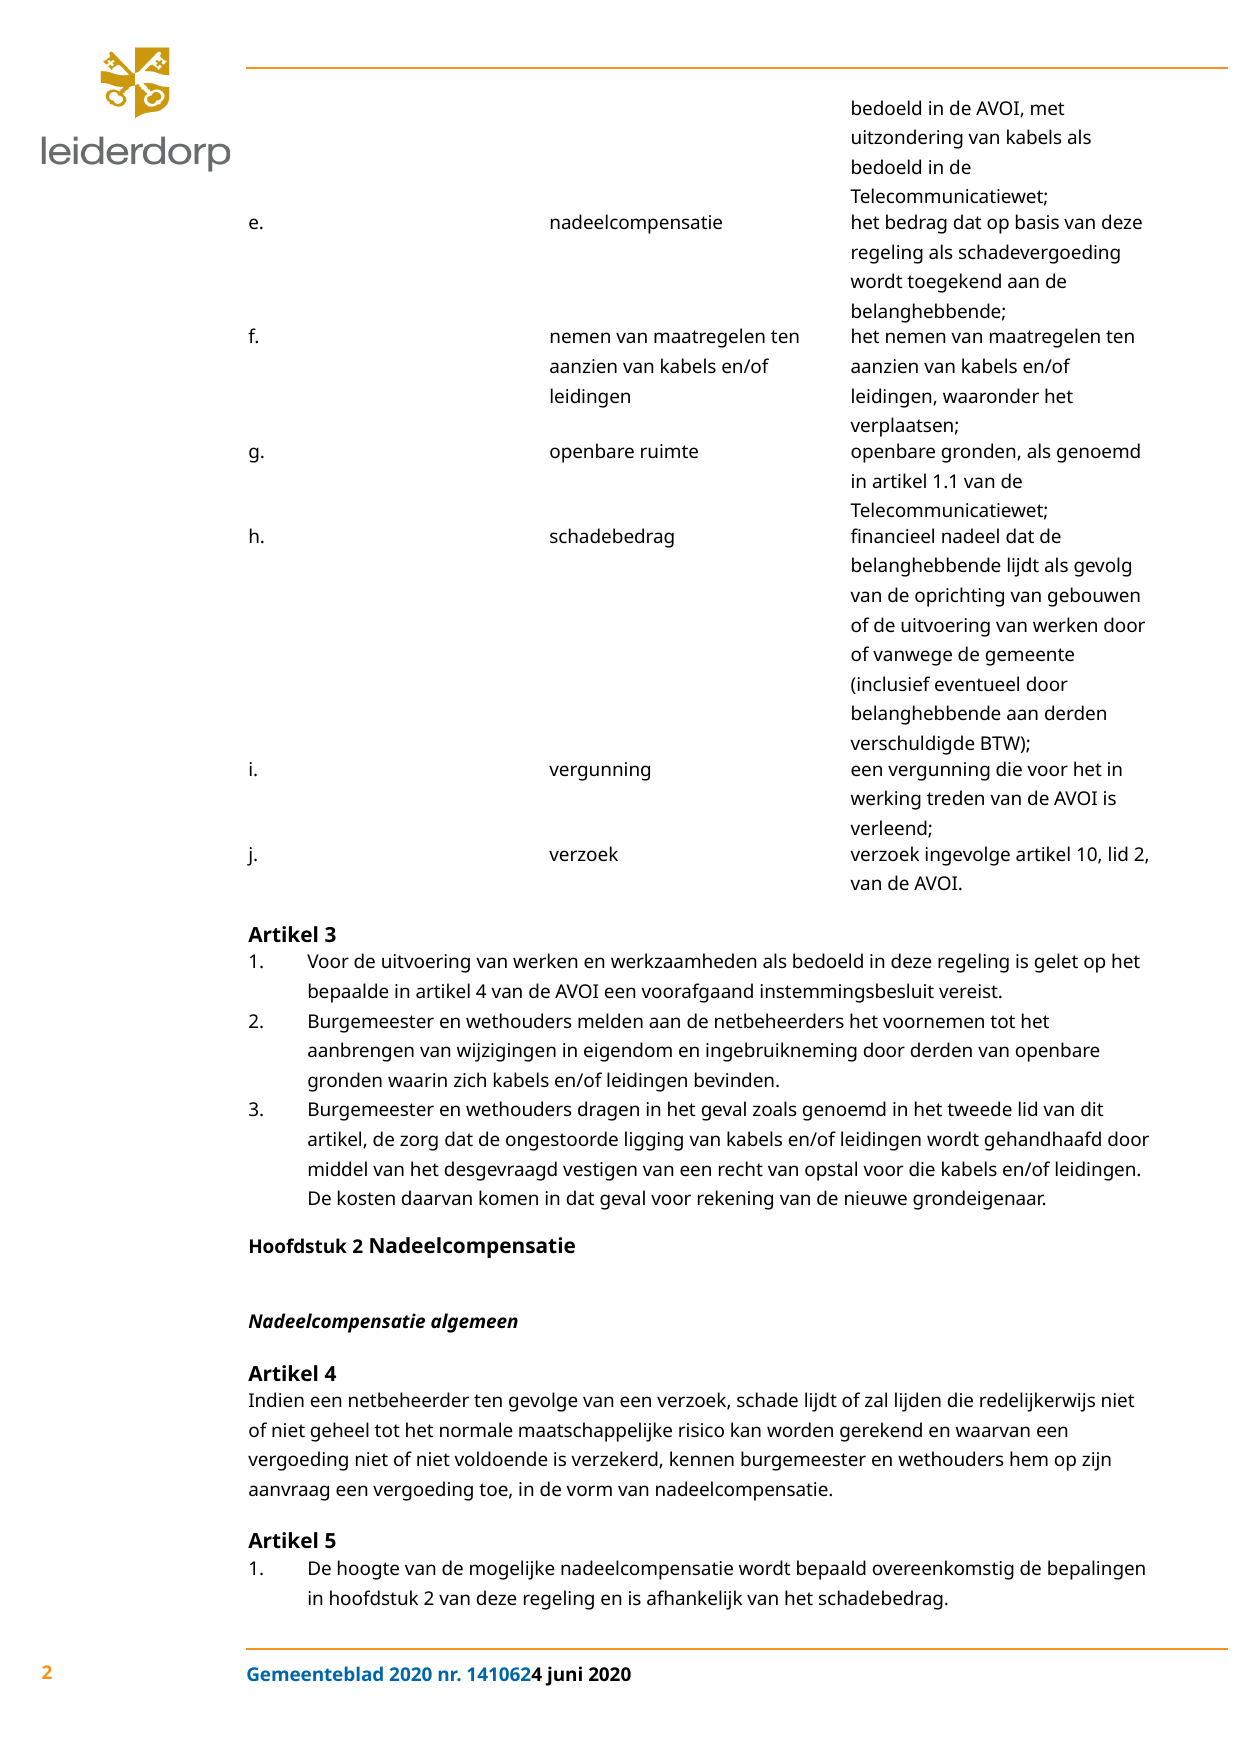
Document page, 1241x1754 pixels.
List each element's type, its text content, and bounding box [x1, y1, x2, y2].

list Burgemeester en wethouders melden aan de netbeheerders het voornemen tot het aanbrengen van wijzigingen in eigendom en ingebruikneming door derden van openbare gronden waarin zich kabels en/of leidingen bevinden. [248, 1008, 1152, 1093]
table_cell openbare gronden, als genoemd in artikel 1.1 van de Telecommunicatiewet; [850, 438, 1152, 523]
text Hoofdstuk 2 Nadeelcompensatie [248, 1231, 1152, 1259]
table_cell j. [248, 841, 549, 896]
table_cell financieel nadeel dat de belanghebbende lijdt als gevolg van de oprichting van gebouwen of de uitvoering van werken door of vanwege de gemeente (inclusief eventueel door belanghebbende aan derden verschuldigde BTW); [850, 523, 1152, 756]
text Indien een netbeheerder ten gevolge van een verzoek, schade lijdt of zal lijden die redelijkerwijs niet of niet geheel tot het normale maatschappelijke risico kan worden gerekend en waarvan een vergoeding niet of niet voldoende is verzekerd, kennen burgemeester en wethouders hem op zijn aanvraag een vergoeding toe, in de vorm van nadeelcompensatie. [248, 1387, 1152, 1502]
table_cell vergunning [549, 756, 850, 841]
list Burgemeester en wethouders dragen in het geval zoals genoemd in het tweede lid van dit artikel, de zorg dat de ongestoorde ligging van kabels en/of leidingen wordt gehandhaafd door middel van het desgevraagd vestigen van een recht van opstal voor die kabels en/of leidingen. De kosten daarvan komen in dat geval voor rekening van de nieuwe grondeigenaar. [248, 1097, 1152, 1211]
table_cell verzoek [549, 841, 850, 896]
text Artikel 4 [248, 1359, 1152, 1387]
table_cell [549, 95, 850, 209]
table_cell bedoeld in de AVOI, met uitzondering van kabels als bedoeld in de Telecommunicatiewet; [850, 95, 1152, 209]
text Artikel 3 [248, 920, 1152, 949]
table_cell openbare ruimte [549, 438, 850, 523]
text Artikel 5 [248, 1527, 1152, 1555]
text Nadeelcompensatie algemeen [248, 1309, 1152, 1334]
table_cell f. [248, 324, 549, 438]
table_cell het bedrag dat op basis van deze regeling als schadevergoeding wordt toegekend aan de belanghebbende; [850, 209, 1152, 324]
table_cell h. [248, 523, 549, 756]
list De hoogte van de mogelijke nadeelcompensatie wordt bepaald overeenkomstig de bepalingen in hoofdstuk 2 van deze regeling en is afhankelijk van het schadebedrag. [248, 1555, 1152, 1610]
table_cell i. [248, 756, 549, 841]
table_cell e. [248, 209, 549, 324]
picture [41, 47, 231, 172]
table_cell schadebedrag [549, 523, 850, 756]
table_cell g. [248, 438, 549, 523]
table_cell het nemen van maatregelen ten aanzien van kabels en/of leidingen, waaronder het verplaatsen; [850, 324, 1152, 438]
table_cell [248, 95, 549, 209]
table_cell verzoek ingevolge artikel 10, lid 2, van de AVOI. [850, 841, 1152, 896]
table_cell nemen van maatregelen ten aanzien van kabels en/of leidingen [549, 324, 850, 438]
table_cell nadeelcompensatie [549, 209, 850, 324]
list Voor de uitvoering van werken en werkzaamheden als bedoeld in deze regeling is gelet op het bepaalde in artikel 4 van de AVOI een voorafgaand instemmingsbesluit vereist. [248, 949, 1152, 1004]
table_cell een vergunning die voor het in werking treden van de AVOI is verleend; [850, 756, 1152, 841]
